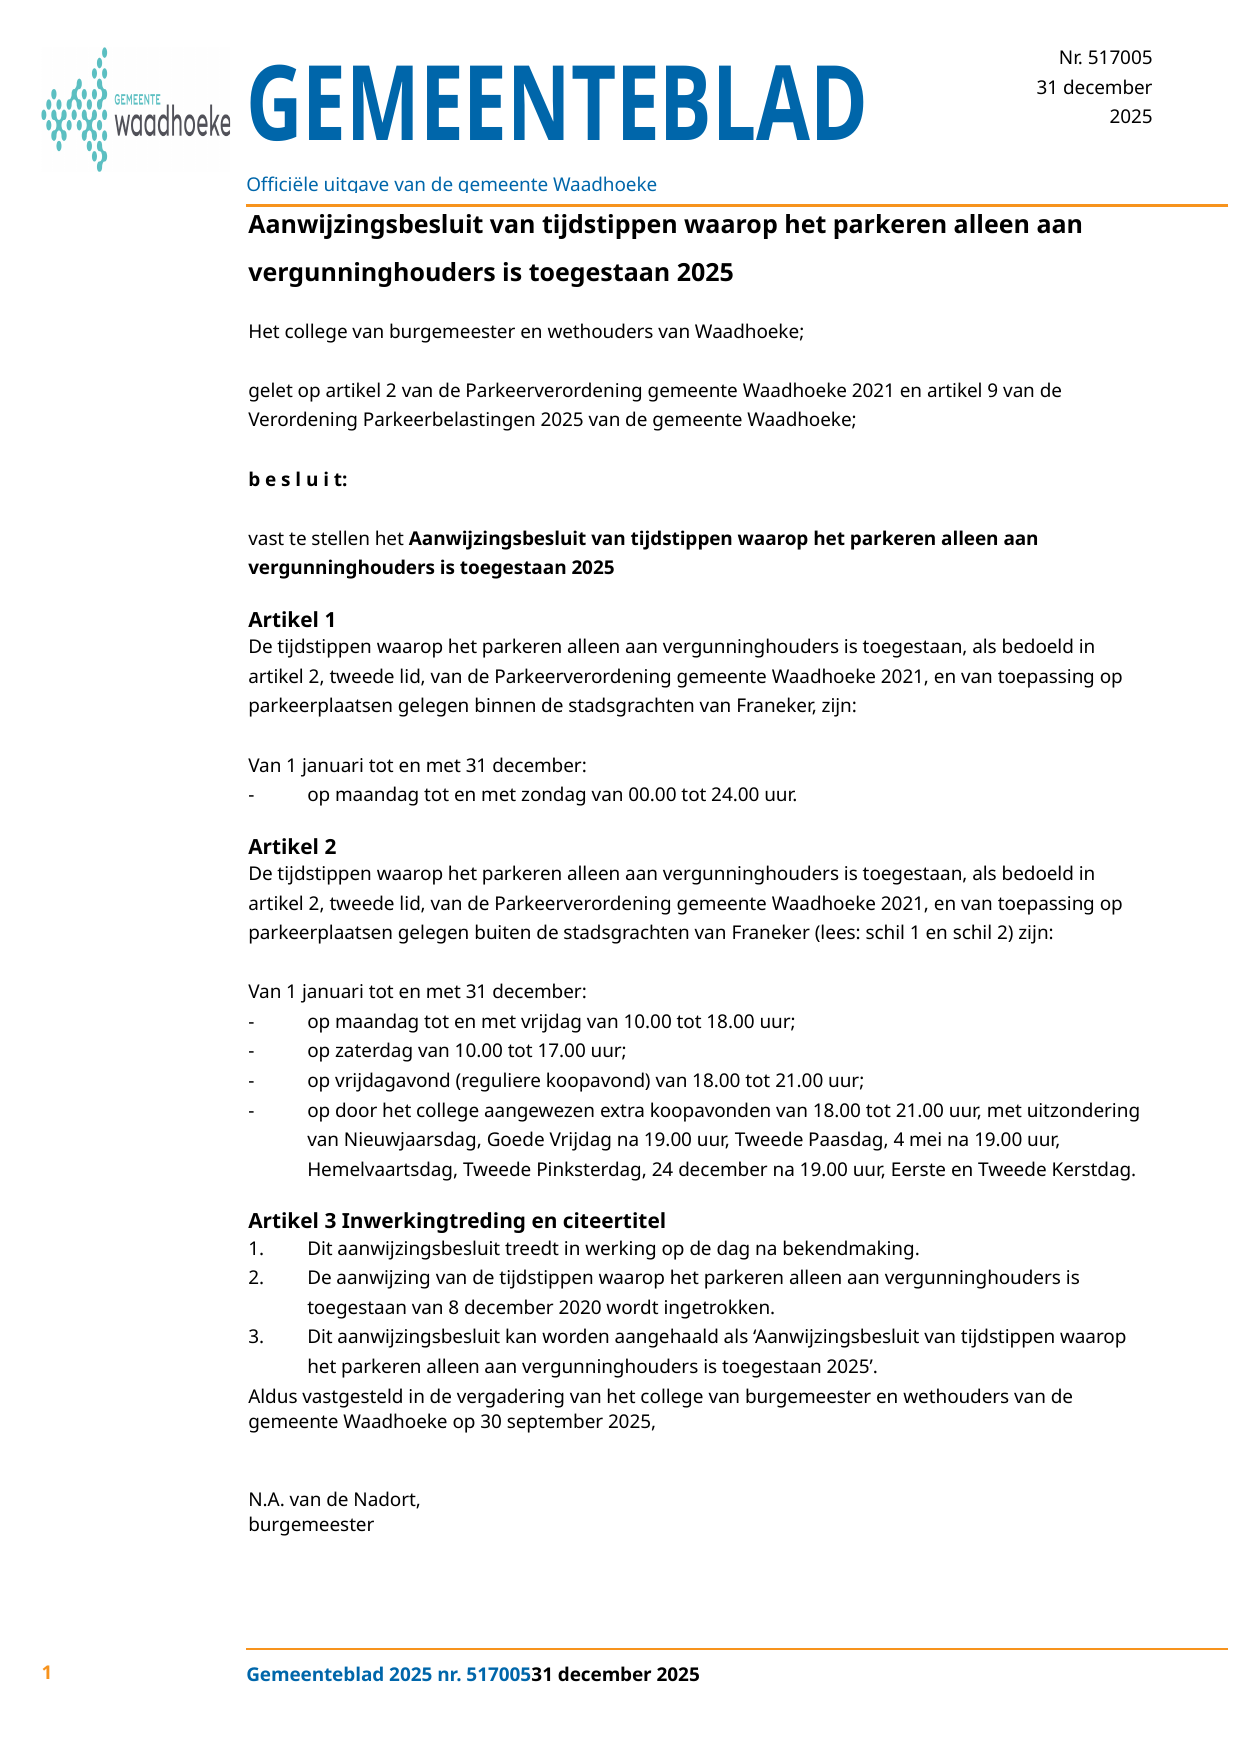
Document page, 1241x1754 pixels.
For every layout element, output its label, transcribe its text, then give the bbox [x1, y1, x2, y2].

text burgemeester [248, 1511, 1152, 1537]
picture [41, 47, 231, 172]
list op maandag tot en met vrijdag van 10.00 tot 18.00 uur; [248, 1008, 1152, 1034]
text Artikel 1 [248, 605, 1152, 633]
text Van 1 januari tot en met 31 december: [248, 978, 1152, 1004]
list op door het college aangewezen extra koopavonden van 18.00 tot 21.00 uur, met uitzondering van Nieuwjaarsdag, Goede Vrijdag na 19.00 uur, Tweede Paasdag, 4 mei na 19.00 uur, Hemelvaartsdag, Tweede Pinksterdag, 24 december na 19.00 uur, Eerste en Tweede Kerstdag. [248, 1097, 1152, 1182]
text Van 1 januari tot en met 31 december: [248, 752, 1152, 777]
text Artikel 2 [248, 832, 1152, 860]
text De tijdstippen waarop het parkeren alleen aan vergunninghouders is toegestaan, als bedoeld in artikel 2, tweede lid, van de Parkeerverordening gemeente Waadhoeke 2021, en van toepassing op parkeerplaatsen gelegen binnen de stadsgrachten van Franeker, zijn: [248, 633, 1152, 718]
text vast te stellen het Aanwijzingsbesluit van tijdstippen waarop het parkeren alleen aan vergunninghouders is toegestaan 2025 [248, 525, 1152, 580]
list Dit aanwijzingsbesluit kan worden aangehaald als ‘Aanwijzingsbesluit van tijdstippen waarop het parkeren alleen aan vergunninghouders is toegestaan 2025’. [248, 1324, 1152, 1379]
list De aanwijzing van de tijdstippen waarop het parkeren alleen aan vergunninghouders is toegestaan van 8 december 2020 wordt ingetrokken. [248, 1264, 1152, 1320]
list op maandag tot en met zondag van 00.00 tot 24.00 uur. [248, 781, 1152, 807]
text Artikel 3 Inwerkingtreding en citeertitel [248, 1206, 1152, 1235]
text De tijdstippen waarop het parkeren alleen aan vergunninghouders is toegestaan, als bedoeld in artikel 2, tweede lid, van de Parkeerverordening gemeente Waadhoeke 2021, en van toepassing op parkeerplaatsen gelegen buiten de stadsgrachten van Franeker (lees: schil 1 en schil 2) zijn: [248, 860, 1152, 945]
list op vrijdagavond (reguliere koopavond) van 18.00 tot 21.00 uur; [248, 1067, 1152, 1093]
list op zaterdag van 10.00 tot 17.00 uur; [248, 1038, 1152, 1063]
list Dit aanwijzingsbesluit treedt in werking op de dag na bekendmaking. [248, 1235, 1152, 1261]
text N.A. van de Nadort, [248, 1486, 1152, 1511]
text Aanwijzingsbesluit van tijdstippen waarop het parkeren alleen aan vergunninghouders is toegestaan 2025 [248, 207, 1152, 288]
text Aldus vastgesteld in de vergadering van het college van burgemeester en wethouders van de gemeente Waadhoeke op 30 september 2025, [248, 1383, 1152, 1434]
text gelet op artikel 2 van de Parkeerverordening gemeente Waadhoeke 2021 en artikel 9 van de Verordening Parkeerbelastingen 2025 van de gemeente Waadhoeke; [248, 377, 1152, 432]
text b e s l u i t: [248, 466, 1152, 492]
text Het college van burgemeester en wethouders van Waadhoeke; [248, 318, 1152, 344]
